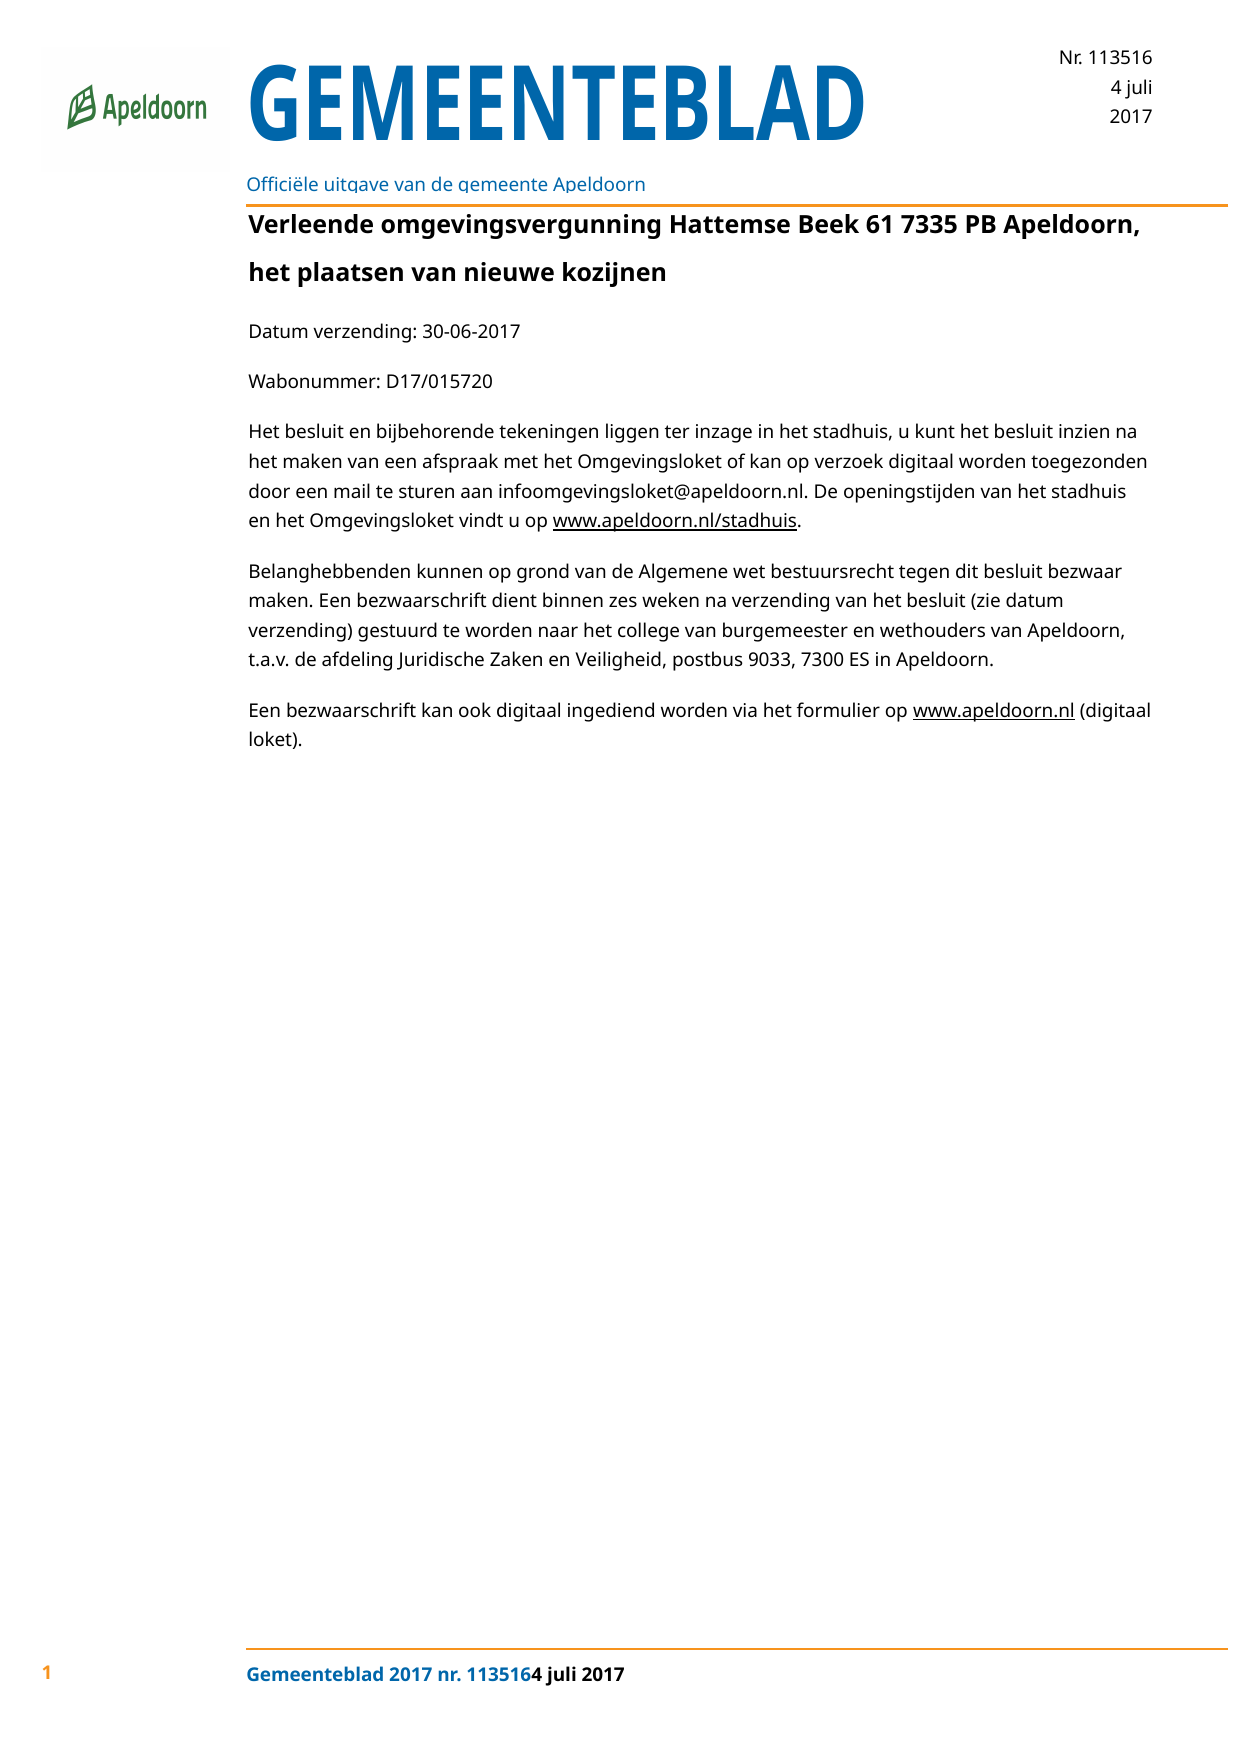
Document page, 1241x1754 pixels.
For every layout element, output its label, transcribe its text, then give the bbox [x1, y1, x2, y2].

text Een bezwaarschrift kan ook digitaal ingediend worden via het formulier op www.apeldoorn.nl (digitaal loket). [248, 697, 1152, 752]
text Verleende omgevingsvergunning Hattemse Beek 61 7335 PB Apeldoorn, het plaatsen van nieuwe kozijnen [248, 207, 1152, 288]
text Datum verzending: 30-06-2017 [248, 318, 1152, 344]
text Het besluit en bijbehorende tekeningen liggen ter inzage in het stadhuis, u kunt het besluit inzien na het maken van een afspraak met het Omgevingsloket of kan op verzoek digitaal worden toegezonden door een mail te sturen aan infoomgevingsloket@apeldoorn.nl. De openingstijden van het stadhuis en het Omgevingsloket vindt u op www.apeldoorn.nl/stadhuis. [248, 419, 1152, 533]
text Belanghebbenden kunnen op grond van de Algemene wet bestuursrecht tegen dit besluit bezwaar maken. Een bezwaarschrift dient binnen zes weken na verzending van het besluit (zie datum verzending) gestuurd te worden naar het college van burgemeester en wethouders van Apeldoorn, t.a.v. de afdeling Juridische Zaken en Veiligheid, postbus 9033, 7300 ES in Apeldoorn. [248, 558, 1152, 672]
picture [41, 47, 231, 172]
text Wabonummer: D17/015720 [248, 368, 1152, 394]
